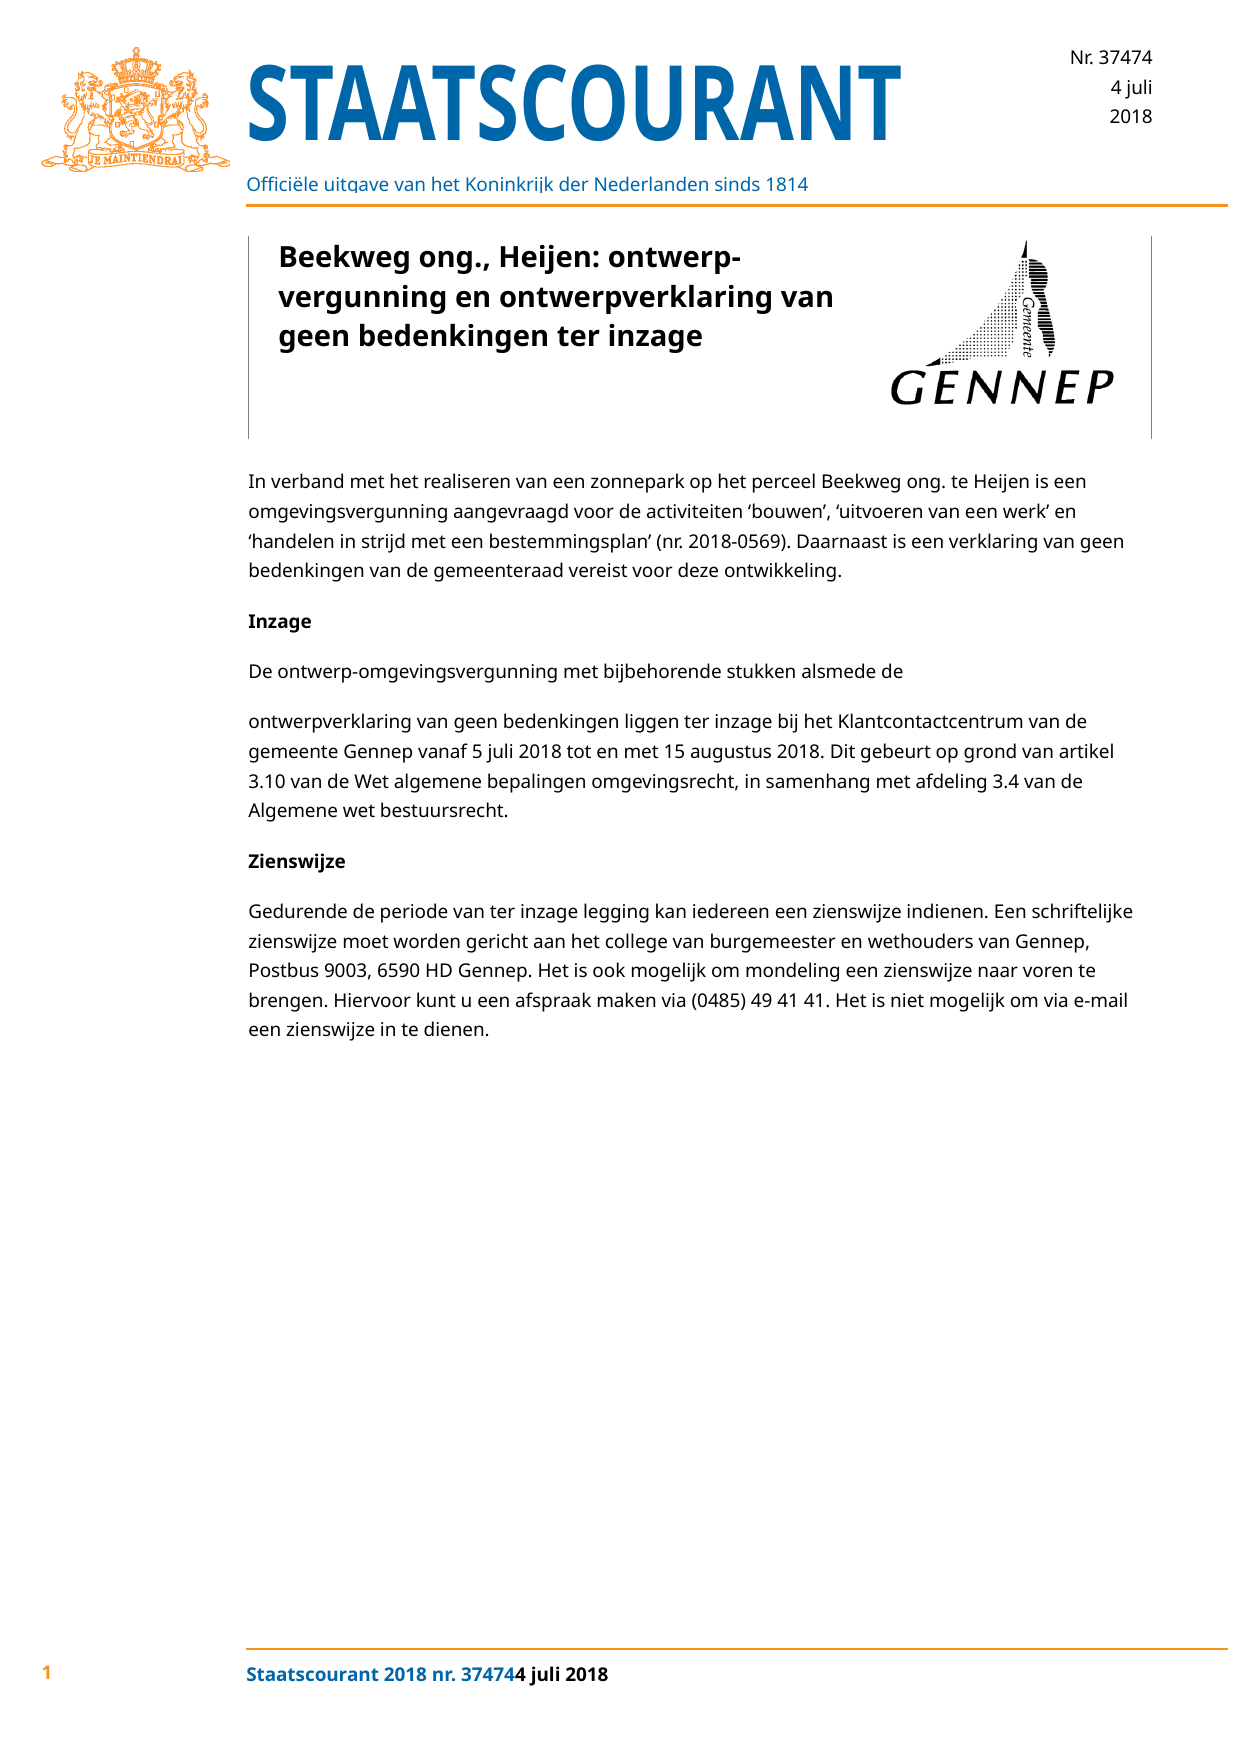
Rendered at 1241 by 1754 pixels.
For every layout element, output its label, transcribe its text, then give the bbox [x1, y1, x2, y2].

picture [41, 47, 231, 172]
table_header [1118, 236, 1151, 413]
table_header [850, 414, 1151, 439]
text Gedurende de periode van ter inzage legging kan iedereen een zienswijze indienen. Een schriftelijke zienswijze moet worden gericht aan het college van burgemeester en wethouders van Gennep, Postbus 9003, 6590 HD Gennep. Het is ook mogelijk om mondeling een zienswijze naar voren te brengen. Hiervoor kunt u een afspraak maken via (0485) 49 41 41. Het is niet mogelijk om via e-mail een zienswijze in te dienen. [248, 898, 1152, 1042]
text ontwerpverklaring van geen bedenkingen liggen ter inzage bij het Klantcontactcentrum van de gemeente Gennep vanaf 5 juli 2018 tot en met 15 augustus 2018. Dit gebeurt op grond van artikel 3.10 van de Wet algemene bepalingen omgevingsrecht, in samenhang met afdeling 3.4 van de Algemene wet bestuursrecht. [248, 709, 1152, 823]
text Inzage [248, 608, 1152, 633]
text De ontwerp-omgevingsvergunning met bijbehorende stukken alsmede de [248, 658, 1152, 684]
text In verband met het realiseren van een zonnepark op het perceel Beekweg ong. te Heijen is een omgevingsvergunning aangevraagd voor de activiteiten ‘bouwen’, ‘uitvoeren van een werk’ en ‘handelen in strijd met een bestemmingsplan’ (nr. 2018-0569). Daarnaast is een verklaring van geen bedenkingen van de gemeenteraad vereist voor deze ontwikkeling. [248, 469, 1152, 583]
picture [883, 236, 1118, 414]
table_header Beekweg ong., Heijen: ontwerp-vergunning en ontwerpverklaring van geen bedenkingen ter inzage [249, 236, 850, 439]
text Zienswijze [248, 848, 1152, 873]
table_header [850, 236, 883, 413]
